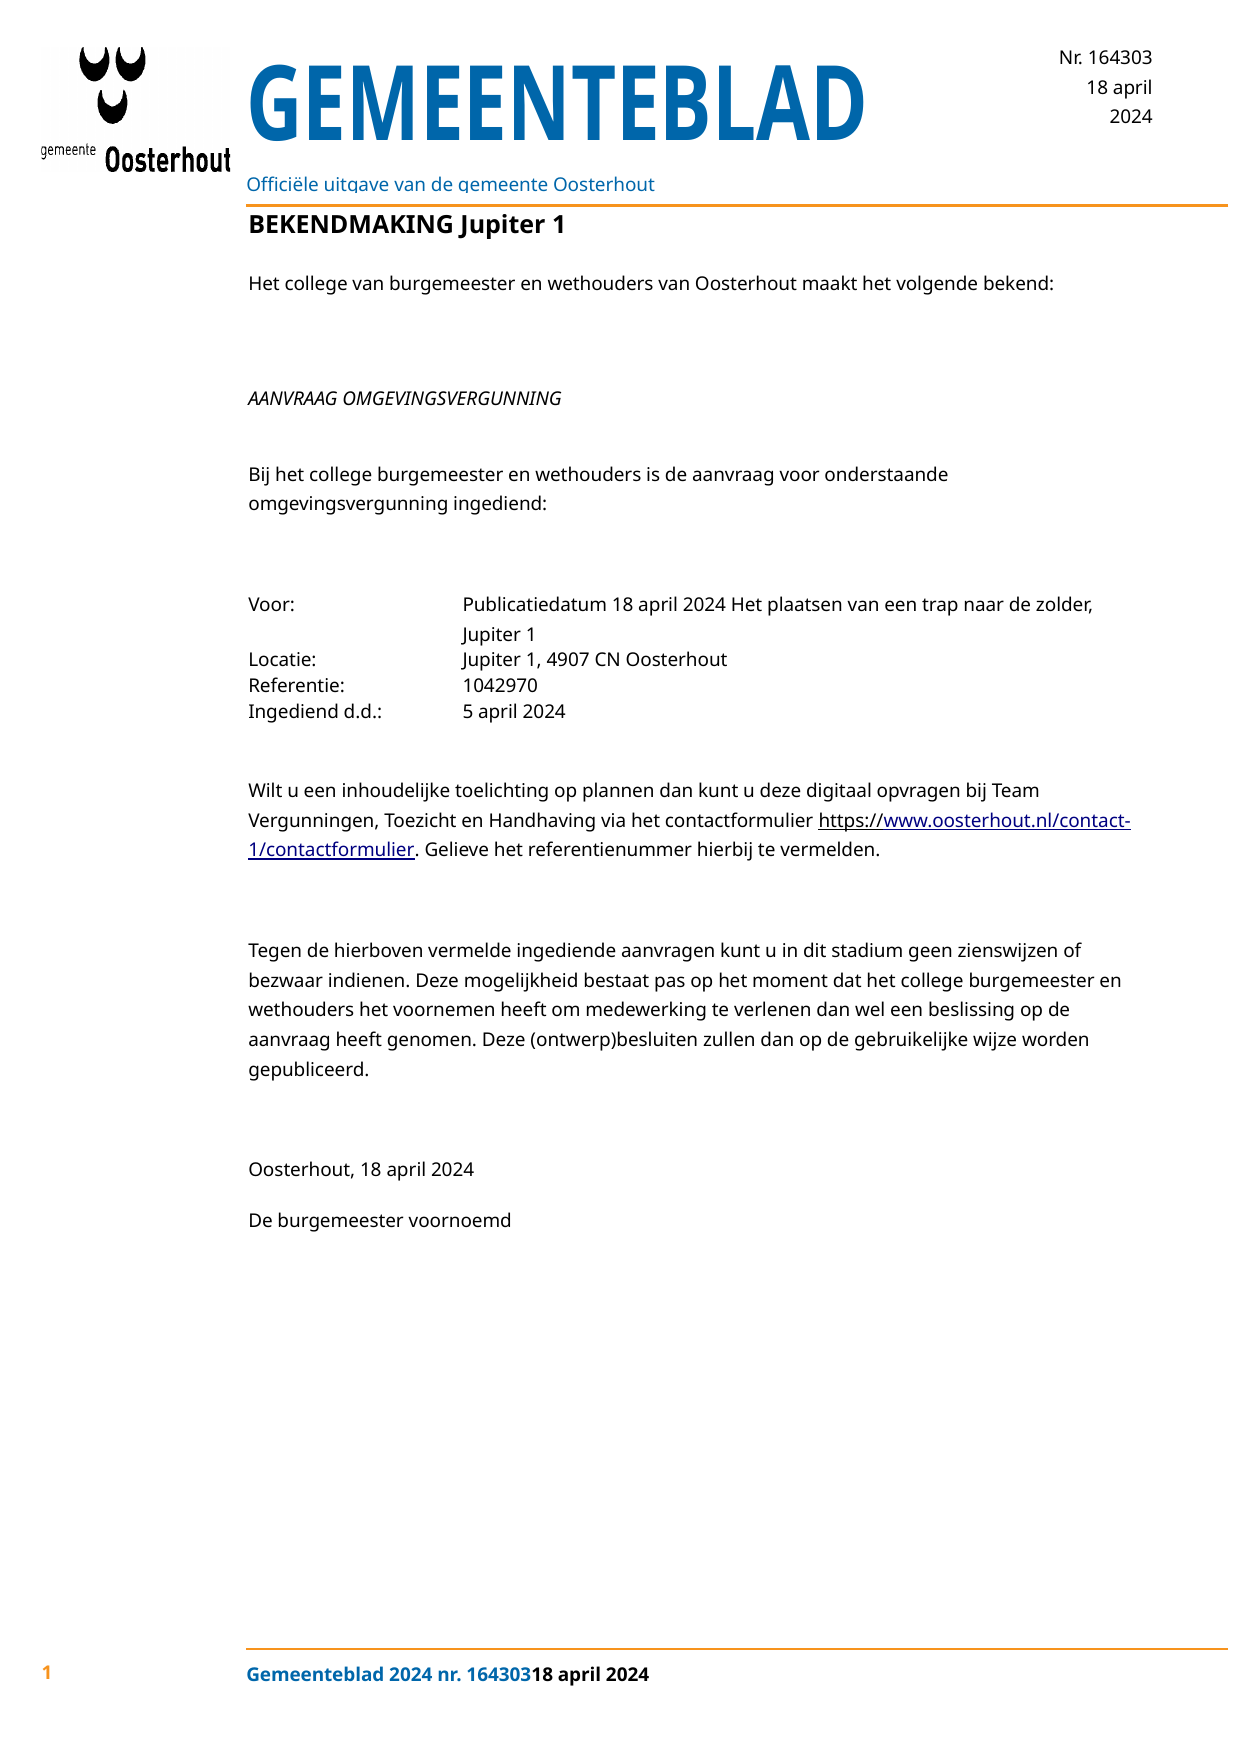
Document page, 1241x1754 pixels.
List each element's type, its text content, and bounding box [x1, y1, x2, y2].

text Bij het college burgemeester en wethouders is de aanvraag voor onderstaande omgevingsvergunning ingediend: [248, 461, 1152, 516]
text Het college van burgemeester en wethouders van Oosterhout maakt het volgende bekend: [248, 270, 1152, 296]
text Oosterhout, 18 april 2024 [248, 1157, 1152, 1182]
text Tegen de hierboven vermelde ingediende aanvragen kunt u in dit stadium geen zienswijzen of bezwaar indienen. Deze mogelijkheid bestaat pas op het moment dat het college burgemeester en wethouders het voornemen heeft om medewerking te verlenen dan wel een beslissing op de aanvraag heeft genomen. Deze (ontwerp)besluiten zullen dan op de gebruikelijke wijze worden gepubliceerd. [248, 937, 1152, 1082]
table_header Voor: [248, 591, 462, 647]
table_cell Ingediend d.d.: [248, 698, 462, 724]
table_cell Referentie: [248, 673, 462, 698]
picture [41, 47, 231, 172]
table_cell 5 april 2024 [462, 698, 1152, 724]
table_cell Jupiter 1, 4907 CN Oosterhout [462, 647, 1152, 672]
table_cell Locatie: [248, 647, 462, 672]
text BEKENDMAKING Jupiter 1 [248, 207, 1152, 241]
text AANVRAAG OMGEVINGSVERGUNNING [248, 385, 1152, 410]
text De burgemeester voornoemd [248, 1207, 1152, 1233]
table_cell 1042970 [462, 673, 1152, 698]
text Wilt u een inhoudelijke toelichting op plannen dan kunt u deze digitaal opvragen bij Team Vergunningen, Toezicht en Handhaving via het contactformulier https://www.oosterhout.nl/contact-1/contactformulier. Gelieve het referentienummer hierbij te vermelden. [248, 777, 1152, 862]
table_header Publicatiedatum 18 april 2024 Het plaatsen van een trap naar de zolder, Jupiter 1 [462, 591, 1152, 647]
